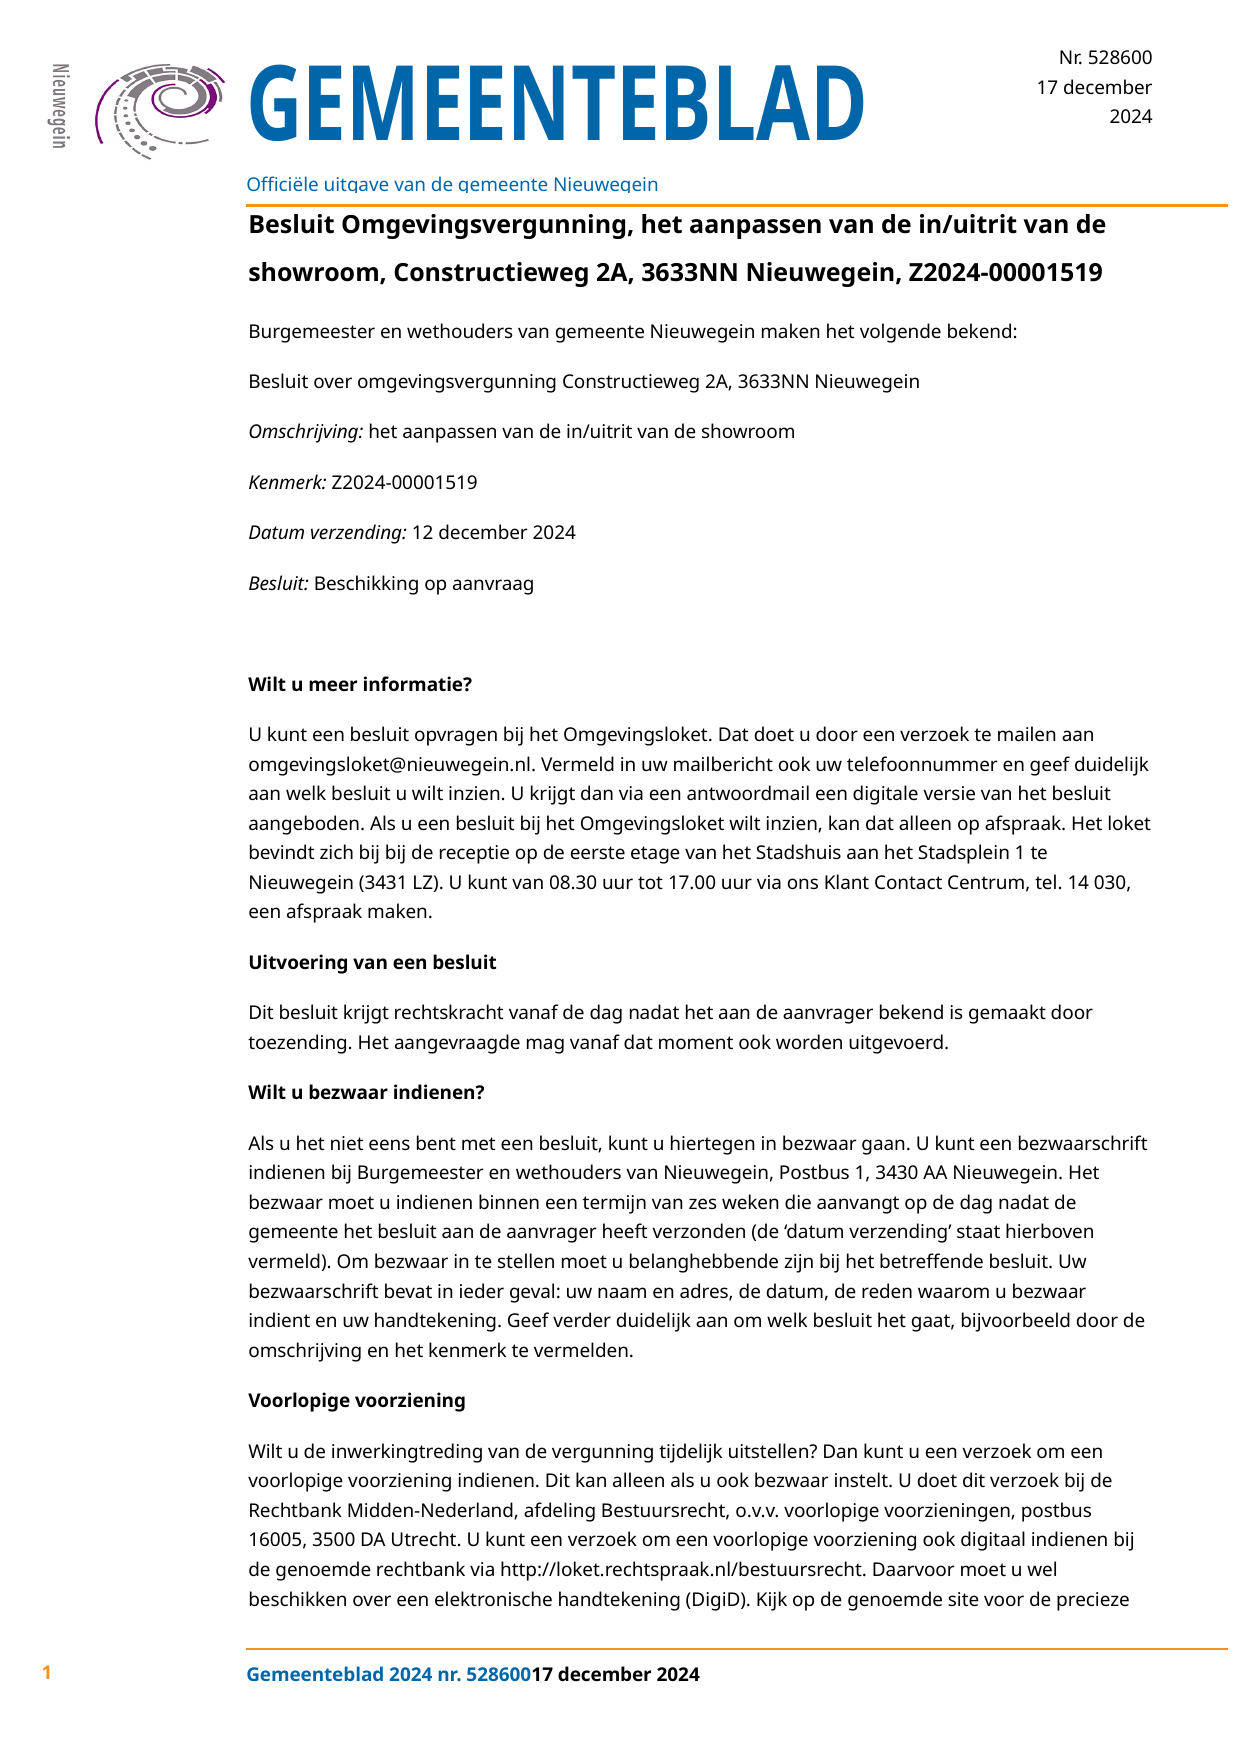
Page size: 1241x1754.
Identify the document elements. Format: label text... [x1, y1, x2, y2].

text Voorlopige voorziening [248, 1387, 1152, 1413]
text Datum verzending: 12 december 2024 [248, 519, 1152, 545]
picture [41, 47, 231, 172]
text Dit besluit krijgt rechtskracht vanaf de dag nadat het aan de aanvrager bekend is gemaakt door toezending. Het aangevraagde mag vanaf dat moment ook worden uitgevoerd. [248, 999, 1152, 1055]
text Wilt u bezwaar indienen? [248, 1079, 1152, 1105]
text Kenmerk: Z2024-00001519 [248, 469, 1152, 495]
text Besluit Omgevingsvergunning, het aanpassen van de in/uitrit van de showroom, Constructieweg 2A, 3633NN Nieuwegein, Z2024-00001519 [248, 207, 1152, 288]
text Besluit over omgevingsvergunning Constructieweg 2A, 3633NN Nieuwegein [248, 368, 1152, 394]
text U kunt een besluit opvragen bij het Omgevingsloket. Dat doet u door een verzoek te mailen aan omgevingsloket@nieuwegein.nl. Vermeld in uw mailbericht ook uw telefoonnummer en geef duidelijk aan welk besluit u wilt inzien. U krijgt dan via een antwoordmail een digitale versie van het besluit aangeboden. Als u een besluit bij het Omgevingsloket wilt inzien, kan dat alleen op afspraak. Het loket bevindt zich bij bij de receptie op de eerste etage van het Stadshuis aan het Stadsplein 1 te Nieuwegein (3431 LZ). U kunt van 08.30 uur tot 17.00 uur via ons Klant Contact Centrum, tel. 14 030, een afspraak maken. [248, 721, 1152, 924]
text Uitvoering van een besluit [248, 949, 1152, 975]
text Als u het niet eens bent met een besluit, kunt u hiertegen in bezwaar gaan. U kunt een bezwaarschrift indienen bij Burgemeester en wethouders van Nieuwegein, Postbus 1, 3430 AA Nieuwegein. Het bezwaar moet u indienen binnen een termijn van zes weken die aanvangt op de dag nadat de gemeente het besluit aan de aanvrager heeft verzonden (de ‘datum verzending’ staat hierboven vermeld). Om bezwaar in te stellen moet u belanghebbende zijn bij het betreffende besluit. Uw bezwaarschrift bevat in ieder geval: uw naam en adres, de datum, de reden waarom u bezwaar indient en uw handtekening. Geef verder duidelijk aan om welk besluit het gaat, bijvoorbeeld door de omschrijving en het kenmerk te vermelden. [248, 1130, 1152, 1363]
text Omschrijving: het aanpassen van de in/uitrit van de showroom [248, 419, 1152, 444]
text Wilt u de inwerkingtreding van de vergunning tijdelijk uitstellen? Dan kunt u een verzoek om een voorlopige voorziening indienen. Dit kan alleen als u ook bezwaar instelt. U doet dit verzoek bij de Rechtbank Midden-Nederland, afdeling Bestuursrecht, o.v.v. voorlopige voorzieningen, postbus 16005, 3500 DA Utrecht. U kunt een verzoek om een voorlopige voorziening ook digitaal indienen bij de genoemde rechtbank via http://loket.rechtspraak.nl/bestuursrecht. Daarvoor moet u wel beschikken over een elektronische handtekening (DigiD). Kijk op de genoemde site voor de precieze [248, 1438, 1152, 1612]
text Besluit: Beschikking op aanvraag [248, 570, 1152, 596]
text Wilt u meer informatie? [248, 671, 1152, 697]
text Burgemeester en wethouders van gemeente Nieuwegein maken het volgende bekend: [248, 318, 1152, 344]
